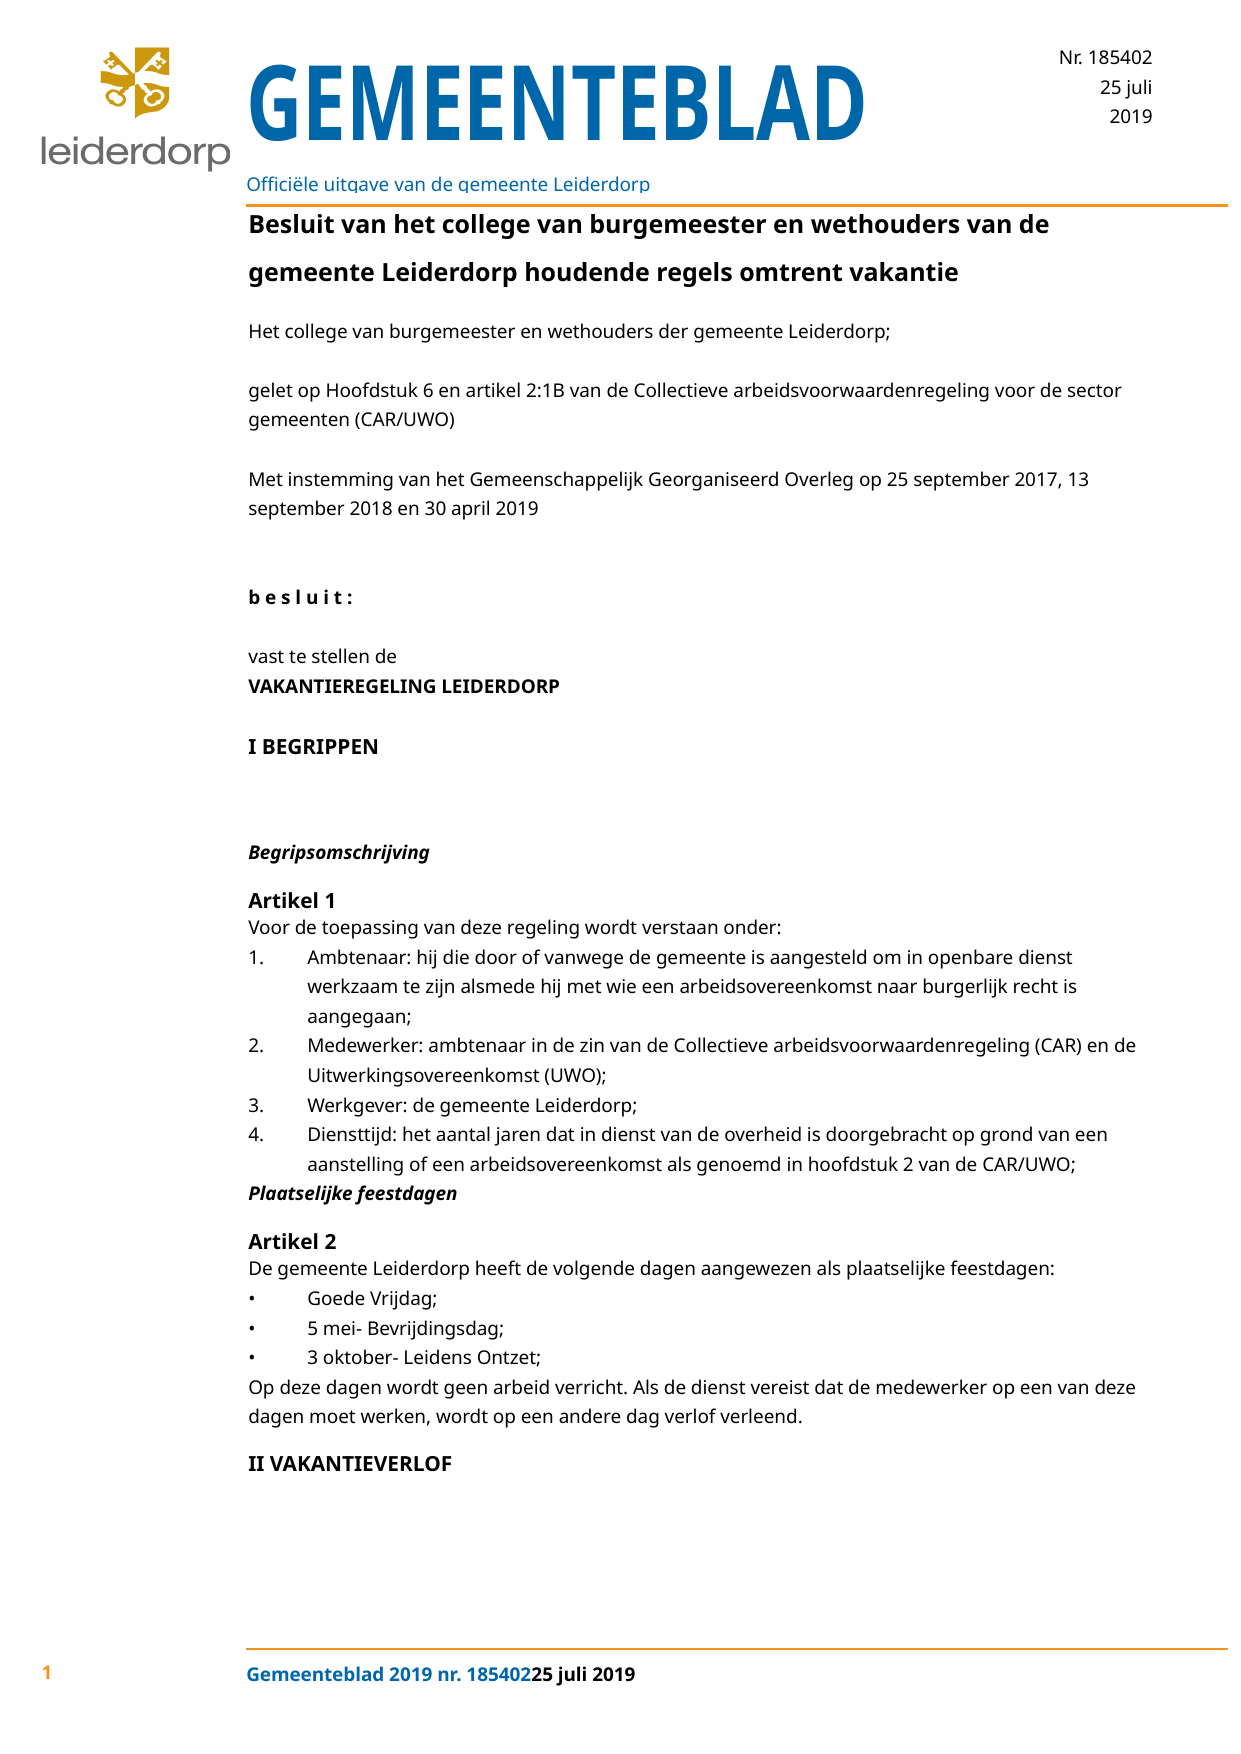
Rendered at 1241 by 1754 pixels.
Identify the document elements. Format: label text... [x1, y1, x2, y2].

list Diensttijd: het aantal jaren dat in dienst van de overheid is doorgebracht op grond van een aanstelling of een arbeidsovereenkomst als genoemd in hoofdstuk 2 van de CAR/UWO; [248, 1121, 1152, 1177]
text Begripsomschrijving [248, 839, 1152, 865]
text II VAKANTIEVERLOF [248, 1449, 1152, 1478]
list Goede Vrijdag; [248, 1285, 1152, 1311]
list 3 oktober- Leidens Ontzet; [248, 1344, 1152, 1370]
text Het college van burgemeester en wethouders der gemeente Leiderdorp; [248, 318, 1152, 344]
text vast te stellen de [248, 643, 1152, 669]
text Artikel 1 [248, 886, 1152, 914]
text Besluit van het college van burgemeester en wethouders van de gemeente Leiderdorp houdende regels omtrent vakantie [248, 207, 1152, 288]
text Artikel 2 [248, 1227, 1152, 1256]
text VAKANTIEREGELING LEIDERDORP [248, 673, 1152, 699]
picture [41, 47, 231, 172]
list 5 mei- Bevrijdingsdag; [248, 1315, 1152, 1341]
list Werkgever: de gemeente Leiderdorp; [248, 1092, 1152, 1118]
text Voor de toepassing van deze regeling wordt verstaan onder: [248, 914, 1152, 940]
text Op deze dagen wordt geen arbeid verricht. Als de dienst vereist dat de medewerker op een van deze dagen moet werken, wordt op een andere dag verlof verleend. [248, 1374, 1152, 1429]
text I BEGRIPPEN [248, 732, 1152, 761]
list Medewerker: ambtenaar in de zin van de Collectieve arbeidsvoorwaardenregeling (CAR) en de Uitwerkingsovereenkomst (UWO); [248, 1033, 1152, 1088]
text Met instemming van het Gemeenschappelijk Georganiseerd Overleg op 25 september 2017, 13 september 2018 en 30 april 2019 [248, 466, 1152, 521]
text gelet op Hoofdstuk 6 en artikel 2:1B van de Collectieve arbeidsvoorwaardenregeling voor de sector gemeenten (CAR/UWO) [248, 377, 1152, 432]
text b e s l u i t : [248, 584, 1152, 610]
text De gemeente Leiderdorp heeft de volgende dagen aangewezen als plaatselijke feestdagen: [248, 1256, 1152, 1281]
text Plaatselijke feestdagen [248, 1181, 1152, 1206]
list Ambtenaar: hij die door of vanwege de gemeente is aangesteld om in openbare dienst werkzaam te zijn alsmede hij met wie een arbeidsovereenkomst naar burgerlijk recht is aangegaan; [248, 944, 1152, 1029]
